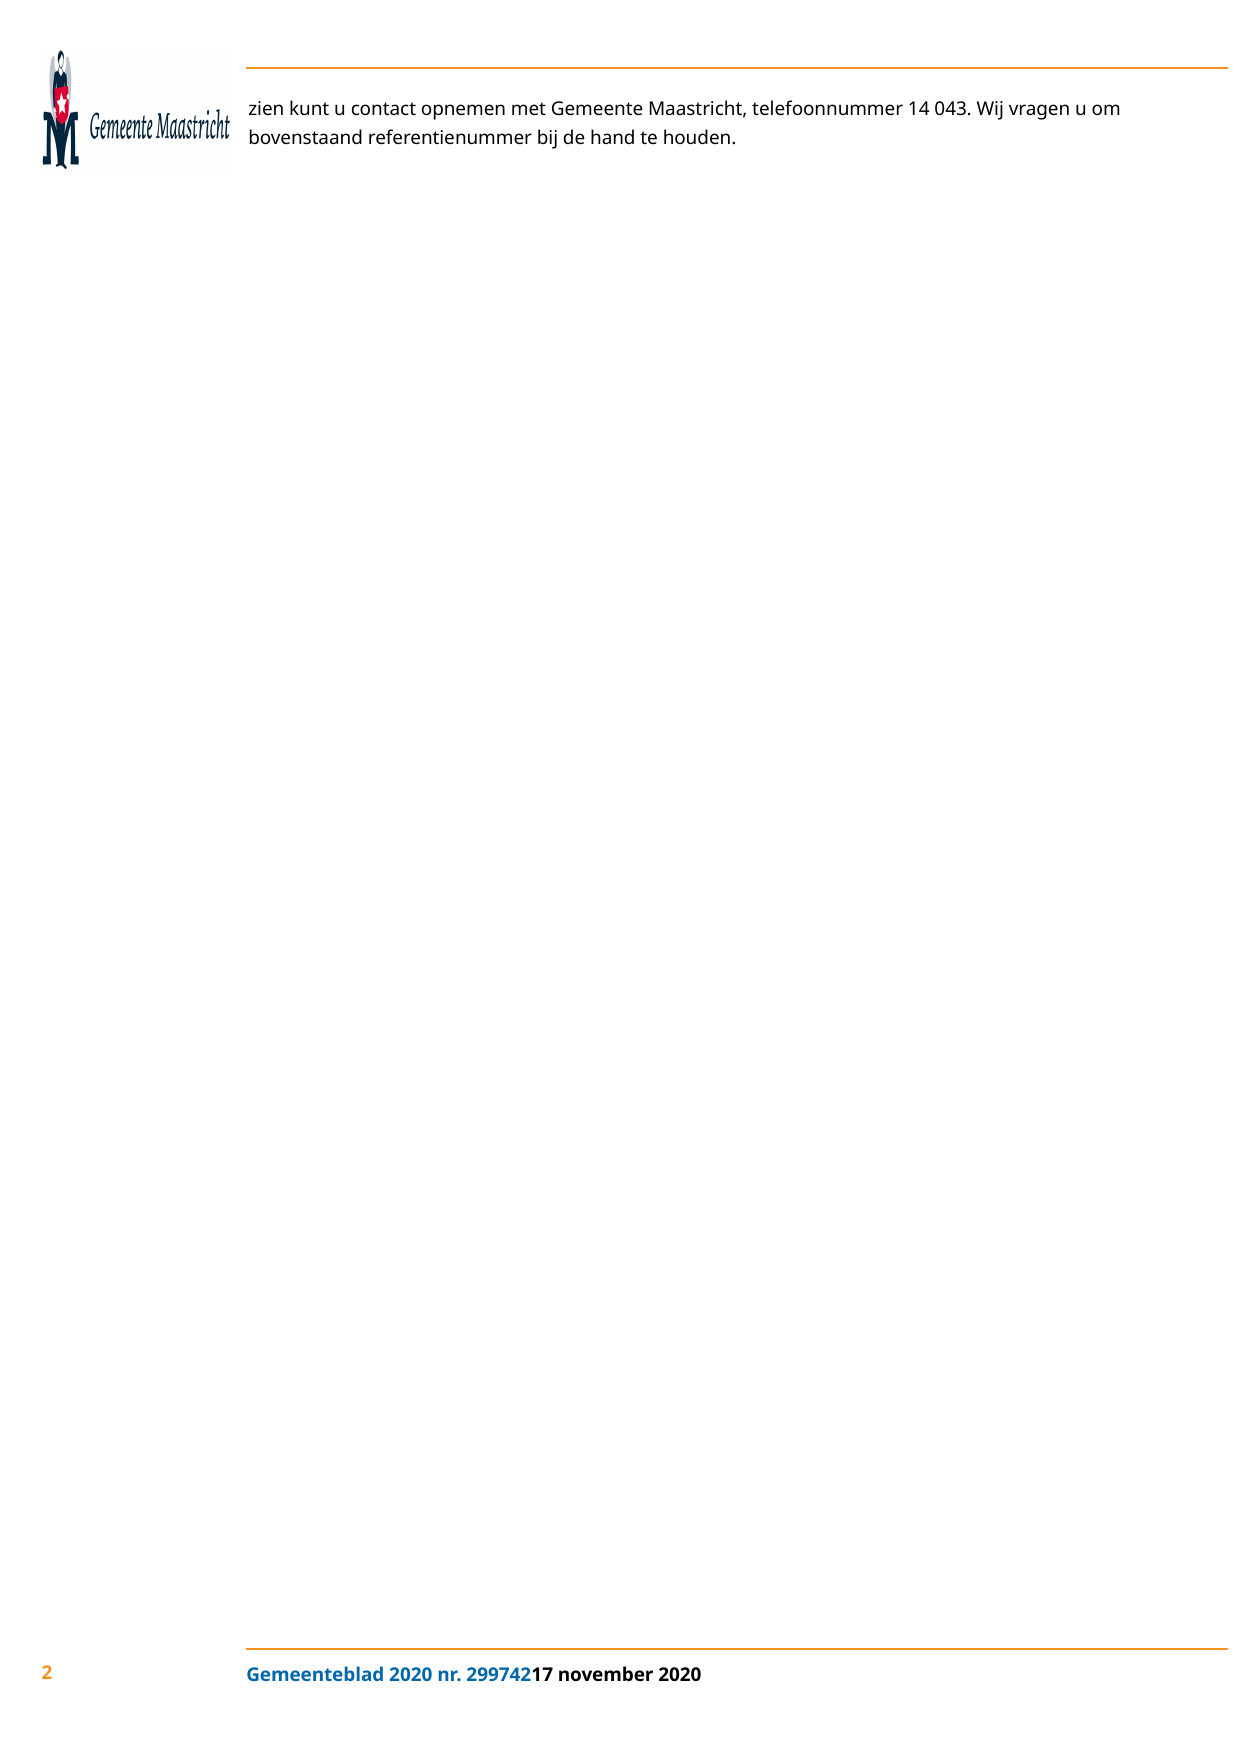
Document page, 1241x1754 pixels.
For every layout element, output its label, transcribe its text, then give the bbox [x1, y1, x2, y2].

picture [41, 47, 231, 172]
text zien kunt u contact opnemen met Gemeente Maastricht, telefoonnummer 14 043. Wij vragen u om bovenstaand referentienummer bij de hand te houden. [248, 95, 1152, 150]
